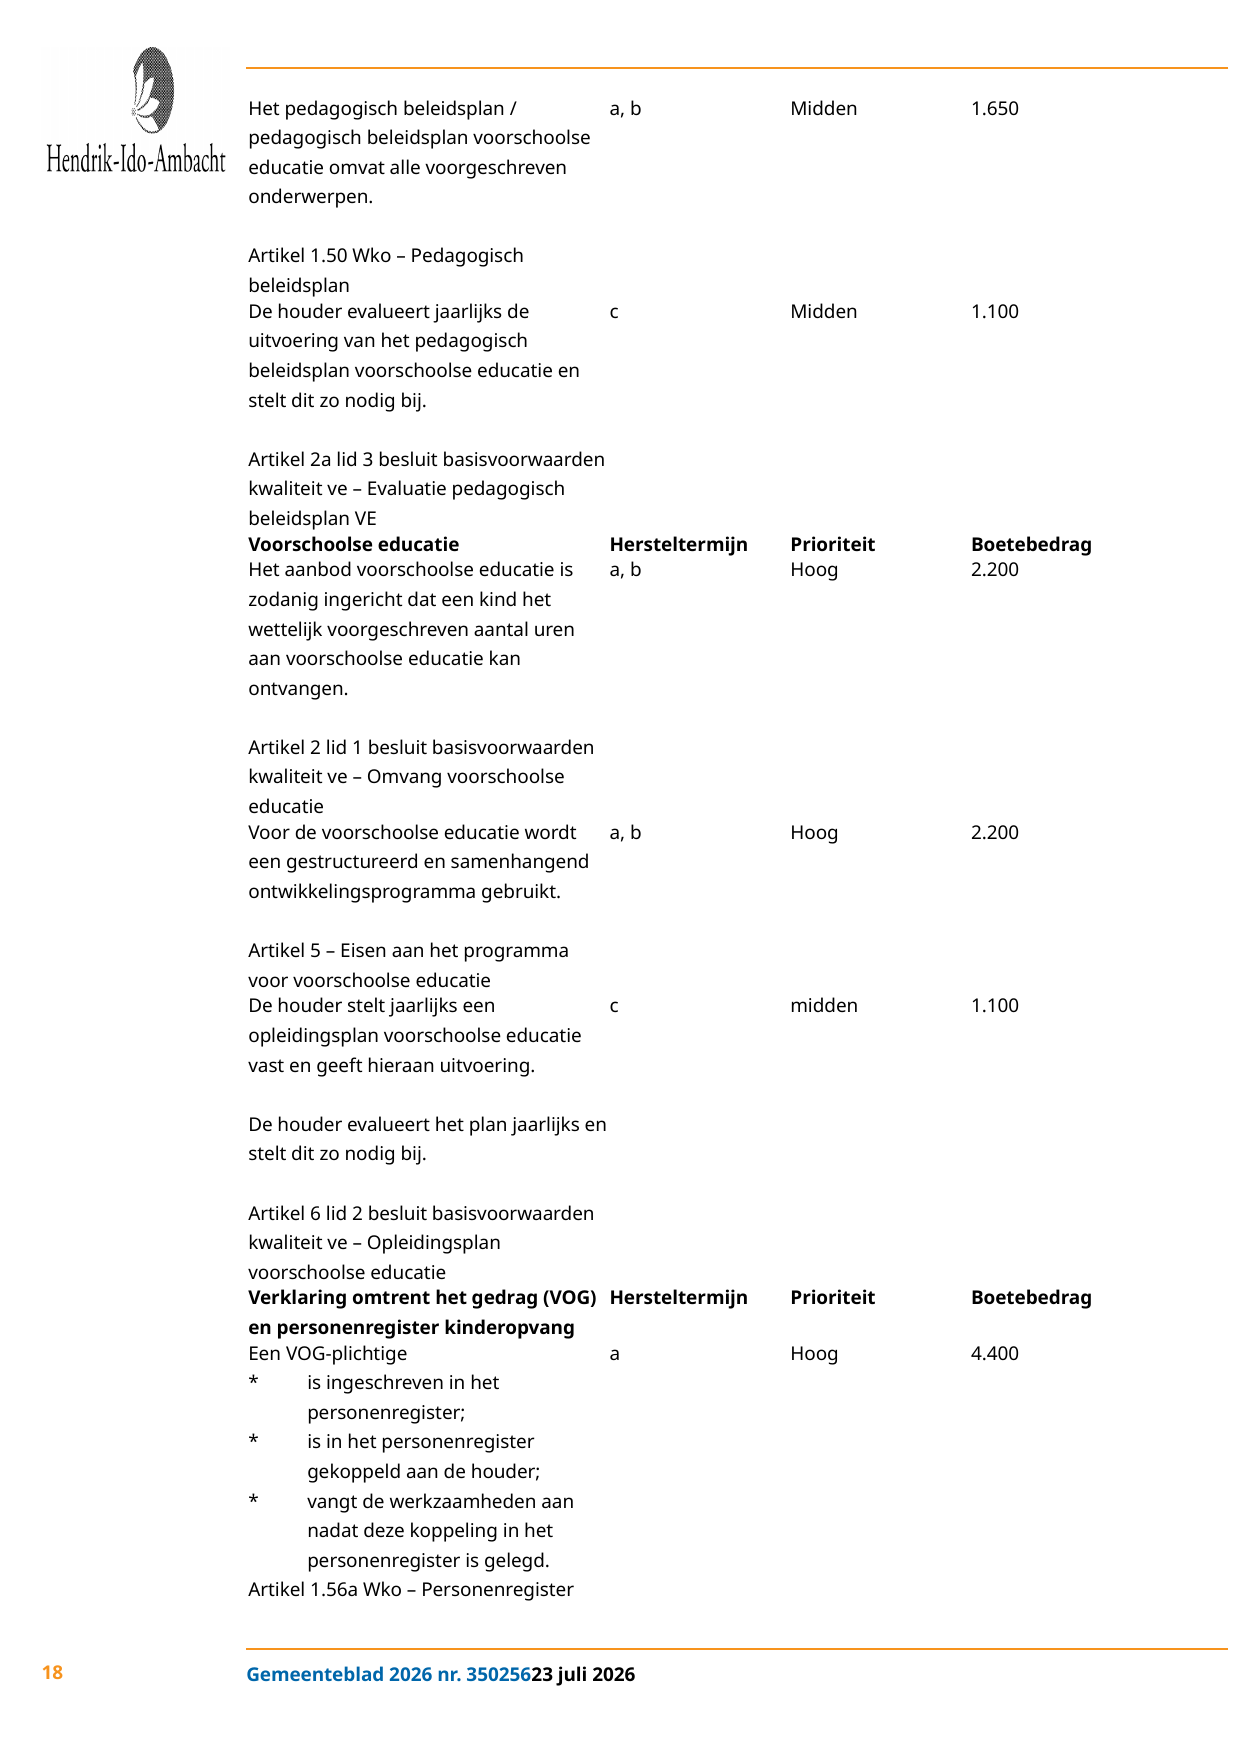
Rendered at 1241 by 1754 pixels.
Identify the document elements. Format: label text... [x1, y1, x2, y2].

table_cell midden [790, 993, 971, 1284]
table_cell Boetebedrag [971, 1285, 1152, 1340]
table_cell Verklaring omtrent het gedrag (VOG) en personenregister kinderopvang [248, 1285, 609, 1340]
table_cell a [609, 1340, 790, 1602]
table_cell a, b [609, 819, 790, 993]
table_cell 1.650 [971, 95, 1152, 298]
table_cell Hoog [790, 1340, 971, 1602]
table_cell Midden [790, 298, 971, 531]
table_cell c [609, 993, 790, 1284]
table_cell Hersteltermijn [609, 1285, 790, 1340]
table_cell Het aanbod voorschoolse educatie is zodanig ingericht dat een kind het wettelijk voorgeschreven aantal uren aan voorschoolse educatie kan ontvangen. Artikel 2 lid 1 besluit basisvoorwaarden kwaliteit ve – Omvang voorschoolse educatie [248, 557, 609, 819]
table_cell Hersteltermijn [609, 531, 790, 557]
table_cell Hoog [790, 819, 971, 993]
table_cell 2.200 [971, 557, 1152, 819]
table_cell 4.400 [971, 1340, 1152, 1602]
table_cell Voor de voorschoolse educatie wordt een gestructureerd en samenhangend ontwikkelingsprogramma gebruikt. Artikel 5 – Eisen aan het programma voor voorschoolse educatie [248, 819, 609, 993]
table_cell Een VOG-plichtige is ingeschreven in het personenregister; is in het personenregister gekoppeld aan de houder; vangt de werkzaamheden aan nadat deze koppeling in het personenregister is gelegd. Artikel 1.56a Wko – Personenregister [248, 1340, 609, 1602]
table_cell a, b [609, 95, 790, 298]
table_cell 1.100 [971, 298, 1152, 531]
table_cell Voorschoolse educatie [248, 531, 609, 557]
table_cell c [609, 298, 790, 531]
table_cell 2.200 [971, 819, 1152, 993]
table_cell Boetebedrag [971, 531, 1152, 557]
table_cell 1.100 [971, 993, 1152, 1284]
table_cell Midden [790, 95, 971, 298]
table_cell Prioriteit [790, 1285, 971, 1340]
table_cell Het pedagogisch beleidsplan / pedagogisch beleidsplan voorschoolse educatie omvat alle voorgeschreven onderwerpen. Artikel 1.50 Wko – Pedagogisch beleidsplan [248, 95, 609, 298]
picture [41, 47, 231, 172]
table_cell De houder evalueert jaarlijks de uitvoering van het pedagogisch beleidsplan voorschoolse educatie en stelt dit zo nodig bij. Artikel 2a lid 3 besluit basisvoorwaarden kwaliteit ve – Evaluatie pedagogisch beleidsplan VE [248, 298, 609, 531]
table_cell Hoog [790, 557, 971, 819]
table_cell a, b [609, 557, 790, 819]
table_cell De houder stelt jaarlijks een opleidingsplan voorschoolse educatie vast en geeft hieraan uitvoering. De houder evalueert het plan jaarlijks en stelt dit zo nodig bij. Artikel 6 lid 2 besluit basisvoorwaarden kwaliteit ve – Opleidingsplan voorschoolse educatie [248, 993, 609, 1284]
table_cell Prioriteit [790, 531, 971, 557]
